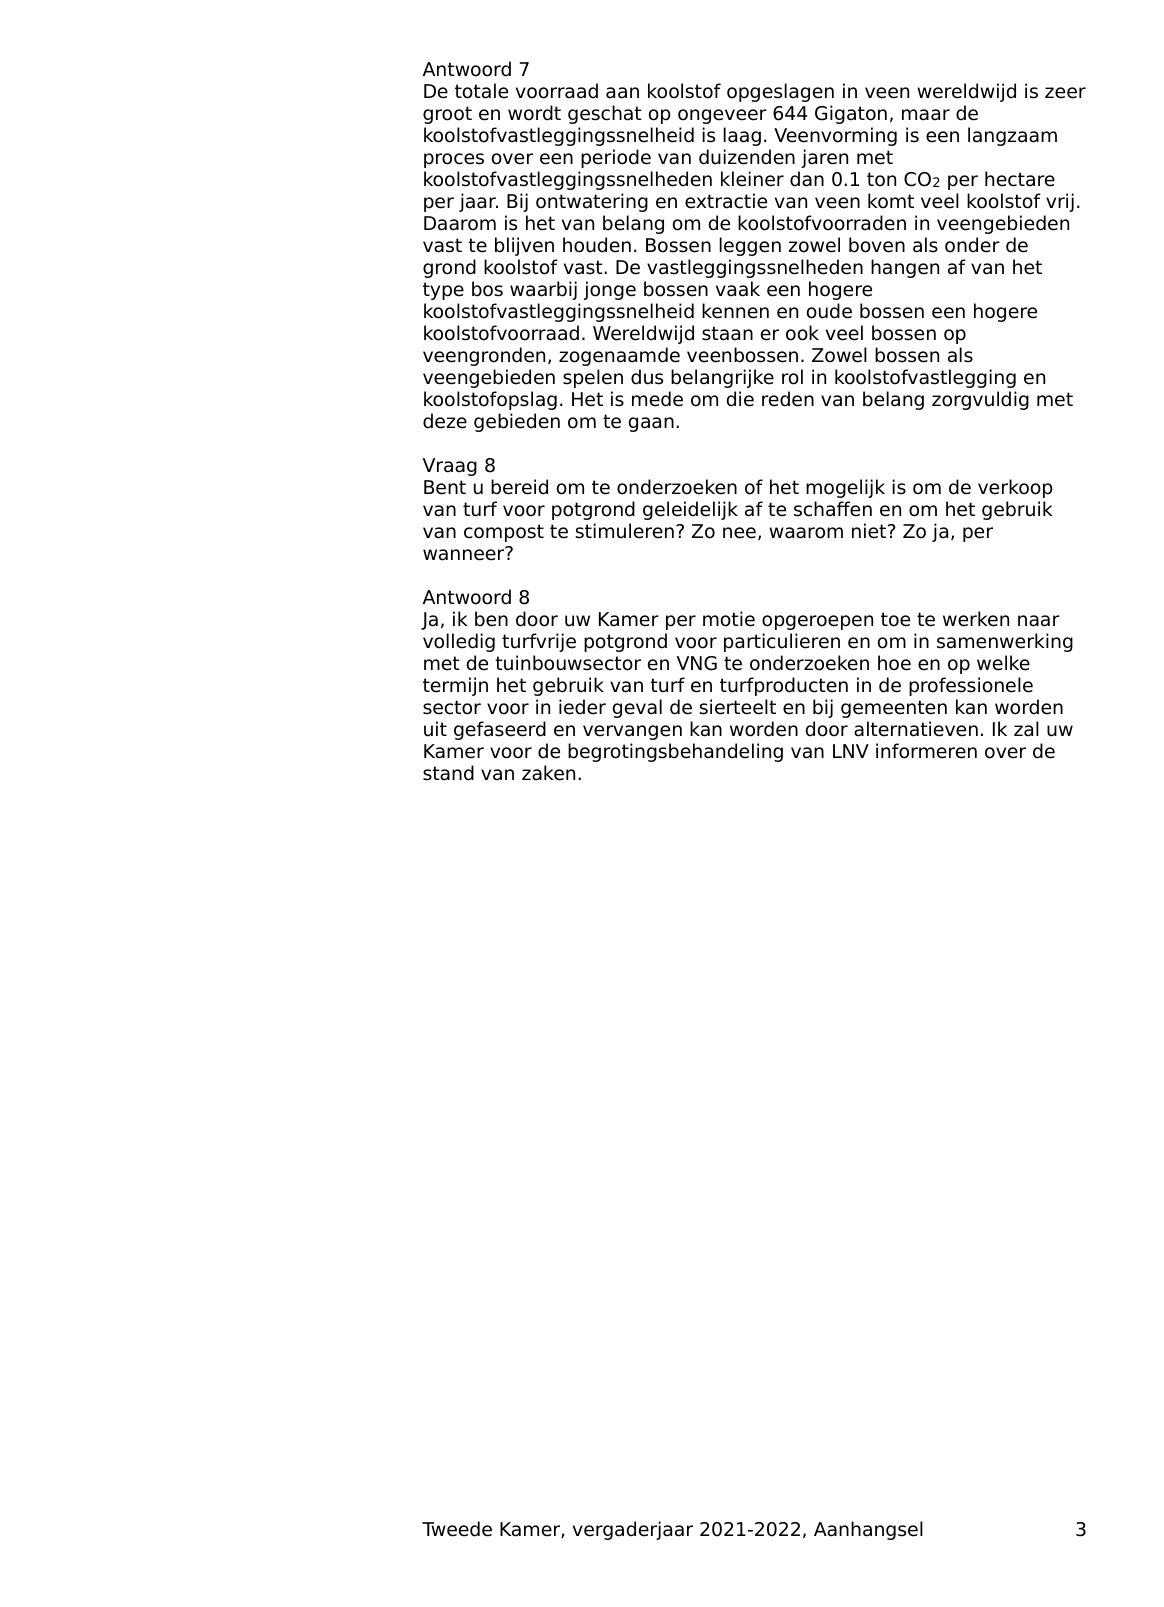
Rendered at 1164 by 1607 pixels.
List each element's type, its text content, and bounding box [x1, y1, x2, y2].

text Ja, ik ben door uw Kamer per motie opgeroepen toe te werken naar volledig turfvrije potgrond voor particulieren en om in samenwerking met de tuinbouwsector en VNG te onderzoeken hoe en op welke termijn het gebruik van turf en turfproducten in de professionele sector voor in ieder geval de sierteelt en bij gemeenten kan worden uit gefaseerd en vervangen kan worden door alternatieven. Ik zal uw Kamer voor de begrotingsbehandeling van LNV informeren over de stand van zaken. [422, 609, 1087, 785]
text De totale voorraad aan koolstof opgeslagen in veen wereldwijd is zeer groot en wordt geschat op ongeveer 644 Gigaton, maar de koolstofvastleggingssnelheid is laag. Veenvorming is een langzaam proces over een periode van duizenden jaren met koolstofvastleggingssnelheden kleiner dan 0.1 ton CO2 per hectare per jaar. Bij ontwatering en extractie van veen komt veel koolstof vrij. Daarom is het van belang om de koolstofvoorraden in veengebieden vast te blijven houden. Bossen leggen zowel boven als onder de grond koolstof vast. De vastleggingssnelheden hangen af van het type bos waarbij jonge bossen vaak een hogere koolstofvastleggingssnelheid kennen en oude bossen een hogere koolstofvoorraad. Wereldwijd staan er ook veel bossen op veengronden, zogenaamde veenbossen. Zowel bossen als veengebieden spelen dus belangrijke rol in koolstofvastlegging en koolstofopslag. Het is mede om die reden van belang zorgvuldig met deze gebieden om te gaan. [422, 81, 1087, 433]
text Antwoord 7 [422, 59, 1087, 81]
text Antwoord 8 [422, 587, 1087, 609]
text Vraag 8 [422, 455, 1087, 477]
text Bent u bereid om te onderzoeken of het mogelijk is om de verkoop van turf voor potgrond geleidelijk af te schaffen en om het gebruik van compost te stimuleren? Zo nee, waarom niet? Zo ja, per wanneer? [422, 477, 1087, 565]
